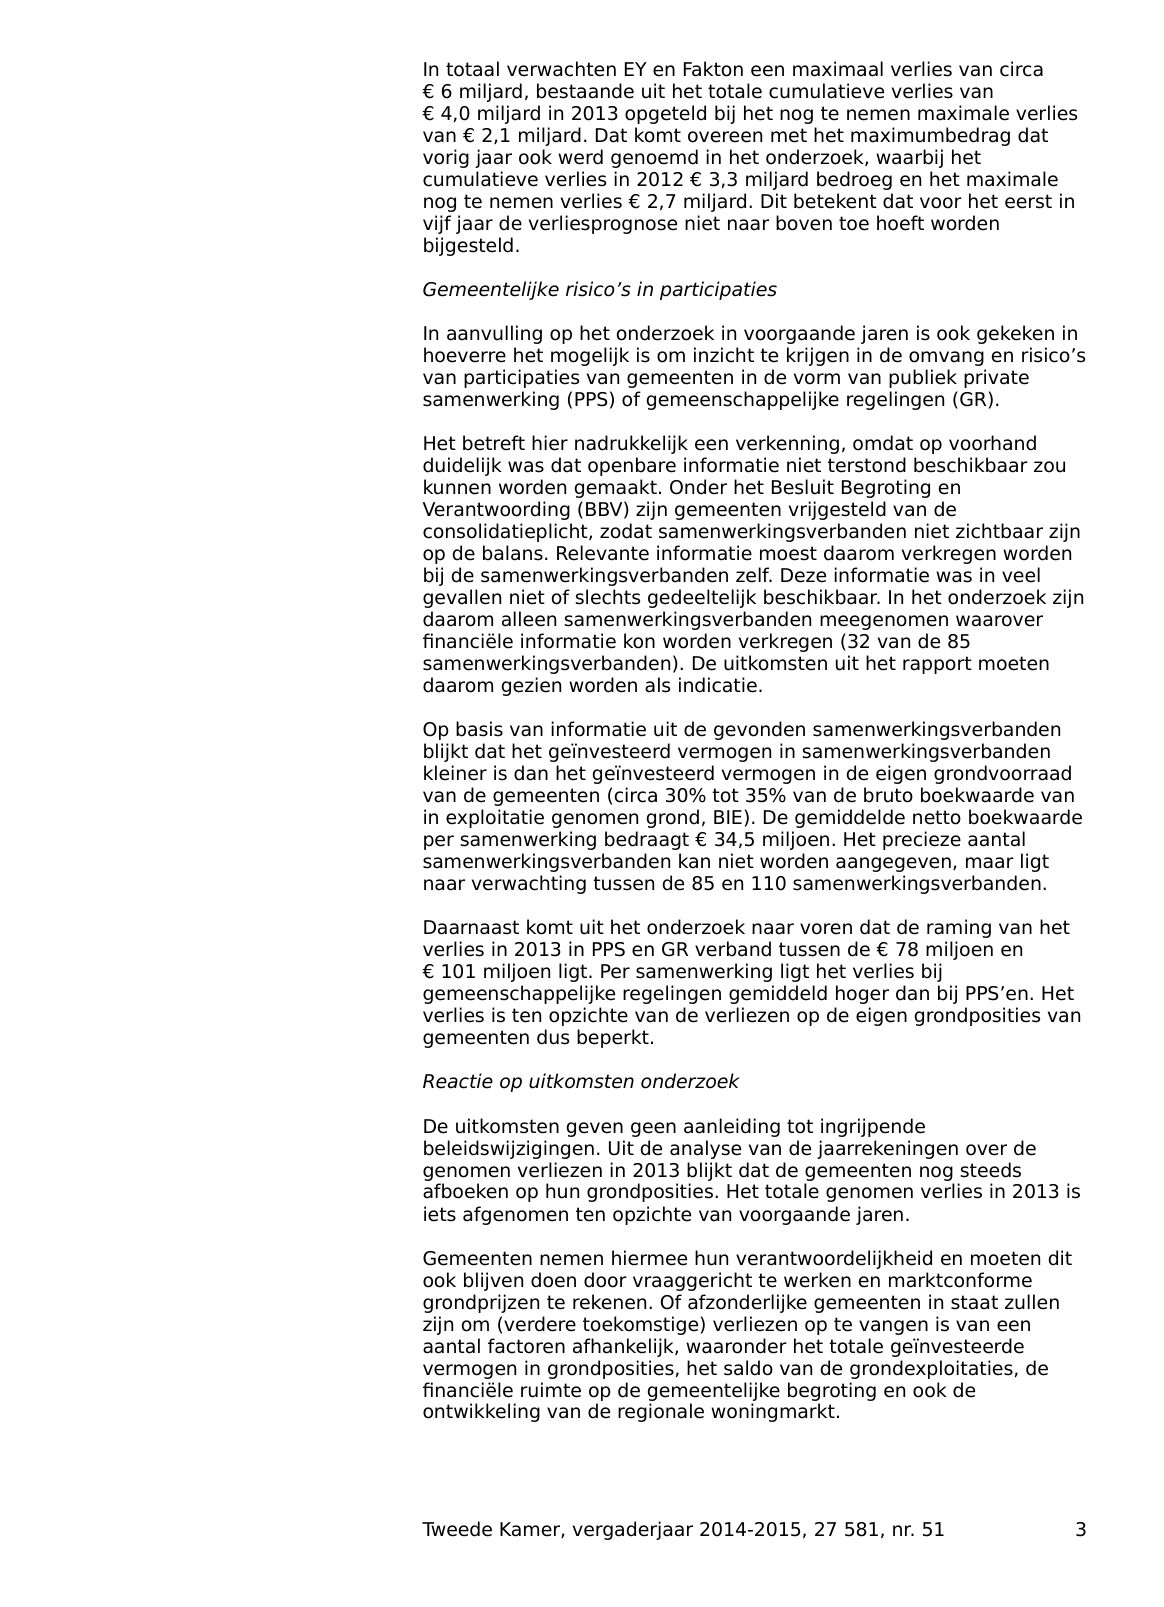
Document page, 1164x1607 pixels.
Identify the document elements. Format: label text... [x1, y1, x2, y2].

text Daarnaast komt uit het onderzoek naar voren dat de raming van het verlies in 2013 in PPS en GR verband tussen de € 78 miljoen en € 101 miljoen ligt. Per samenwerking ligt het verlies bij gemeenschappelijke regelingen gemiddeld hoger dan bij PPS’en. Het verlies is ten opzichte van de verliezen op de eigen grondposities van gemeenten dus beperkt. [422, 917, 1087, 1049]
text Gemeenten nemen hiermee hun verantwoordelijkheid en moeten dit ook blijven doen door vraaggericht te werken en marktconforme grondprijzen te rekenen. Of afzonderlijke gemeenten in staat zullen zijn om (verdere toekomstige) verliezen op te vangen is van een aantal factoren afhankelijk, waaronder het totale geïnvesteerde vermogen in grondposities, het saldo van de grondexploitaties, de financiële ruimte op de gemeentelijke begroting en ook de ontwikkeling van de regionale woningmarkt. [422, 1248, 1087, 1423]
subtitle Gemeentelijke risico’s in participaties [422, 279, 1087, 301]
text Het betreft hier nadrukkelijk een verkenning, omdat op voorhand duidelijk was dat openbare informatie niet terstond beschikbaar zou kunnen worden gemaakt. Onder het Besluit Begroting en Verantwoording (BBV) zijn gemeenten vrijgesteld van de consolidatieplicht, zodat samenwerkingsverbanden niet zichtbaar zijn op de balans. Relevante informatie moest daarom verkregen worden bij de samenwerkingsverbanden zelf. Deze informatie was in veel gevallen niet of slechts gedeeltelijk beschikbaar. In het onderzoek zijn daarom alleen samenwerkingsverbanden meegenomen waarover financiële informatie kon worden verkregen (32 van de 85 samenwerkingsverbanden). De uitkomsten uit het rapport moeten daarom gezien worden als indicatie. [422, 433, 1087, 697]
text Op basis van informatie uit de gevonden samenwerkingsverbanden blijkt dat het geïnvesteerd vermogen in samenwerkingsverbanden kleiner is dan het geïnvesteerd vermogen in de eigen grondvoorraad van de gemeenten (circa 30% tot 35% van de bruto boekwaarde van in exploitatie genomen grond, BIE). De gemiddelde netto boekwaarde per samenwerking bedraagt € 34,5 miljoen. Het precieze aantal samenwerkingsverbanden kan niet worden aangegeven, maar ligt naar verwachting tussen de 85 en 110 samenwerkingsverbanden. [422, 719, 1087, 895]
text In totaal verwachten EY en Fakton een maximaal verlies van circa € 6 miljard, bestaande uit het totale cumulatieve verlies van € 4,0 miljard in 2013 opgeteld bij het nog te nemen maximale verlies van € 2,1 miljard. Dat komt overeen met het maximumbedrag dat vorig jaar ook werd genoemd in het onderzoek, waarbij het cumulatieve verlies in 2012 € 3,3 miljard bedroeg en het maximale nog te nemen verlies € 2,7 miljard. Dit betekent dat voor het eerst in vijf jaar de verliesprognose niet naar boven toe hoeft worden bijgesteld. [422, 59, 1087, 257]
text In aanvulling op het onderzoek in voorgaande jaren is ook gekeken in hoeverre het mogelijk is om inzicht te krijgen in de omvang en risico’s van participaties van gemeenten in de vorm van publiek private samenwerking (PPS) of gemeenschappelijke regelingen (GR). [422, 323, 1087, 411]
subtitle Reactie op uitkomsten onderzoek [422, 1071, 1087, 1093]
text De uitkomsten geven geen aanleiding tot ingrijpende beleidswijzigingen. Uit de analyse van de jaarrekeningen over de genomen verliezen in 2013 blijkt dat de gemeenten nog steeds afboeken op hun grondposities. Het totale genomen verlies in 2013 is iets afgenomen ten opzichte van voorgaande jaren. [422, 1116, 1087, 1225]
